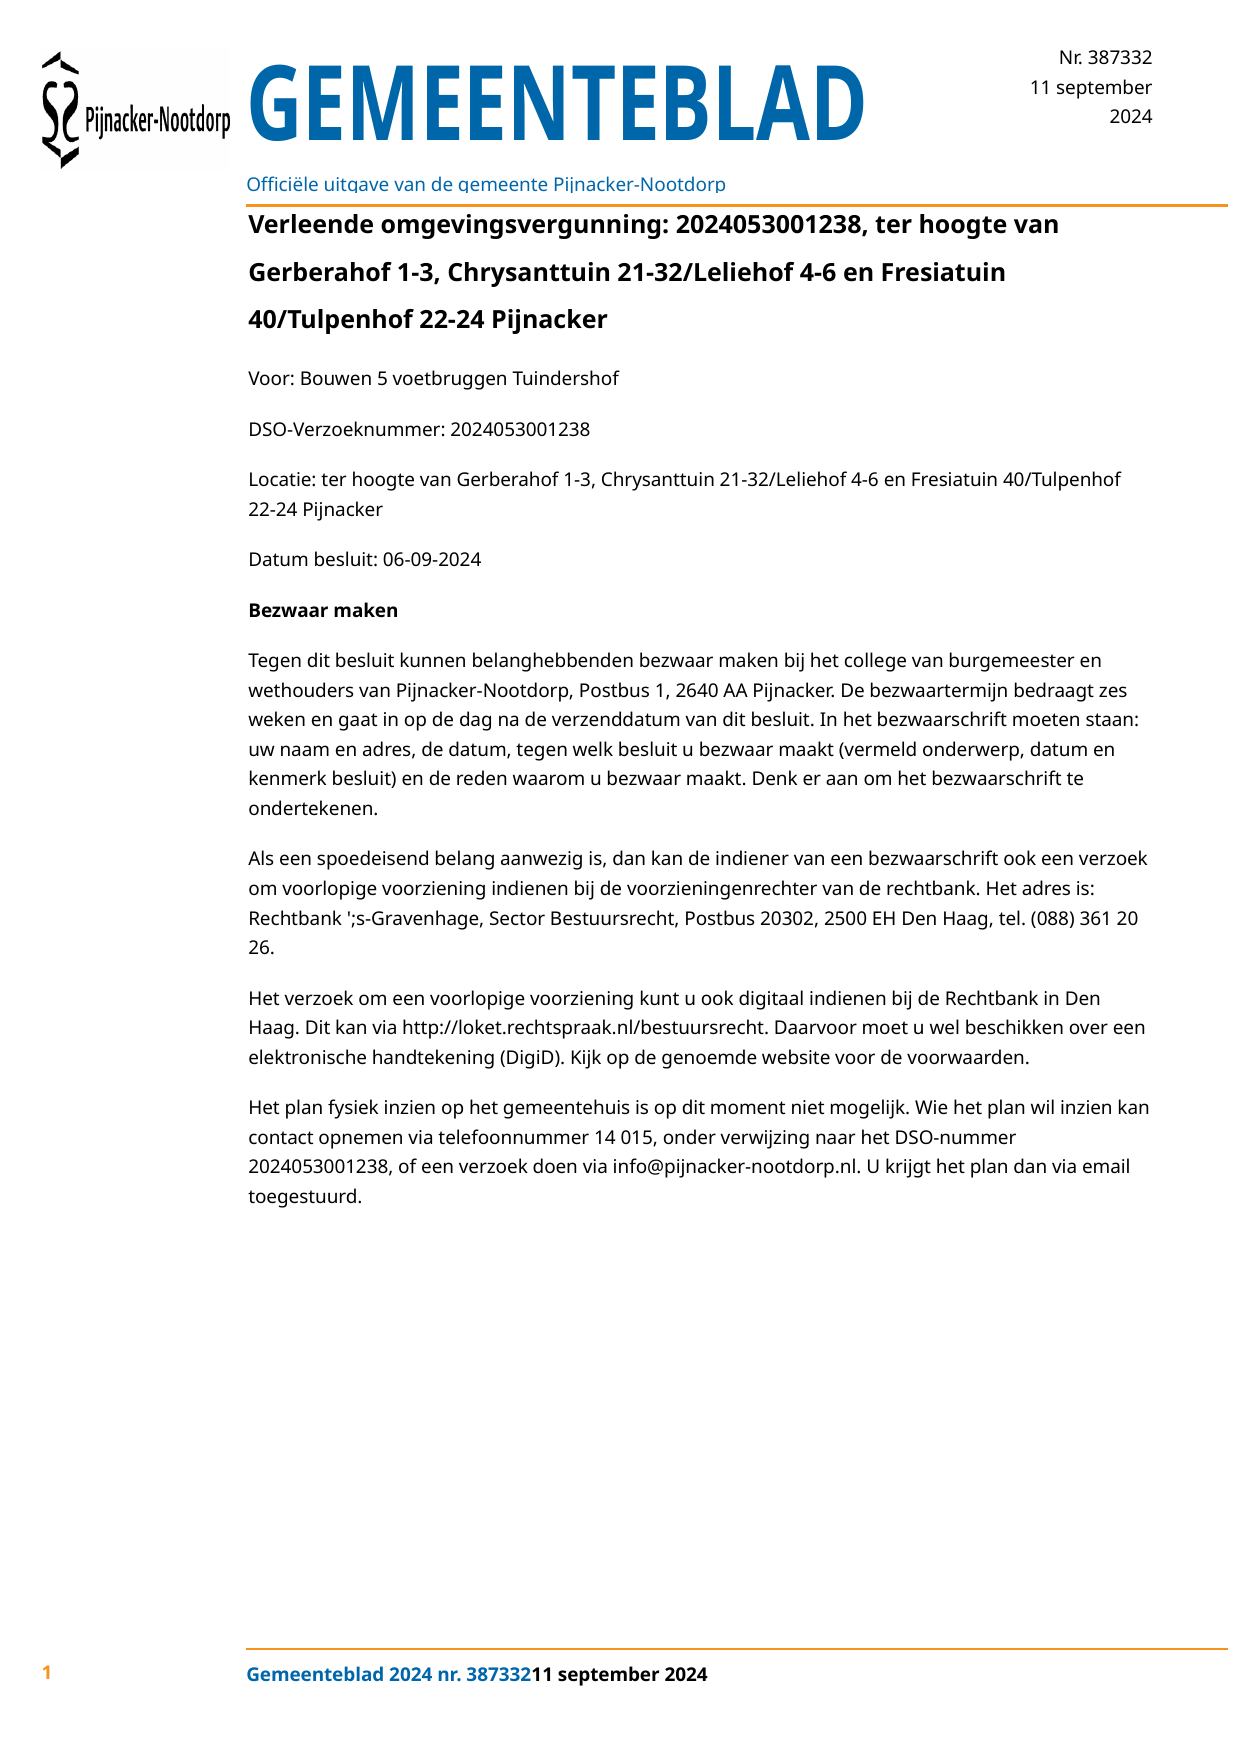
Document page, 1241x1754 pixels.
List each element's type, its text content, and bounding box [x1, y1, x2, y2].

text Locatie: ter hoogte van Gerberahof 1-3, Chrysanttuin 21-32/Leliehof 4-6 en Fresiatuin 40/Tulpenhof 22-24 Pijnacker [248, 466, 1152, 522]
text Als een spoedeisend belang aanwezig is, dan kan de indiener van een bezwaarschrift ook een verzoek om voorlopige voorziening indienen bij de voorzieningenrechter van de rechtbank. Het adres is: Rechtbank ';s-Gravenhage, Sector Bestuursrecht, Postbus 20302, 2500 EH Den Haag, tel. (088) 361 20 26. [248, 846, 1152, 960]
text DSO-Verzoeknummer: 2024053001238 [248, 416, 1152, 442]
text Datum besluit: 06-09-2024 [248, 546, 1152, 572]
text Voor: Bouwen 5 voetbruggen Tuindershof [248, 366, 1152, 391]
text Bezwaar maken [248, 597, 1152, 622]
picture [41, 47, 231, 172]
text Verleende omgevingsvergunning: 2024053001238, ter hoogte van Gerberahof 1-3, Chrysanttuin 21-32/Leliehof 4-6 en Fresiatuin 40/Tulpenhof 22-24 Pijnacker [248, 207, 1152, 336]
text Het plan fysiek inzien op het gemeentehuis is op dit moment niet mogelijk. Wie het plan wil inzien kan contact opnemen via telefoonnummer 14 015, onder verwijzing naar het DSO-nummer 2024053001238, of een verzoek doen via info@pijnacker-nootdorp.nl. U krijgt het plan dan via email toegestuurd. [248, 1094, 1152, 1209]
text Tegen dit besluit kunnen belanghebbenden bezwaar maken bij het college van burgemeester en wethouders van Pijnacker-Nootdorp, Postbus 1, 2640 AA Pijnacker. De bezwaartermijn bedraagt zes weken en gaat in op de dag na de verzenddatum van dit besluit. In het bezwaarschrift moeten staan: uw naam en adres, de datum, tegen welk besluit u bezwaar maakt (vermeld onderwerp, datum en kenmerk besluit) en de reden waarom u bezwaar maakt. Denk er aan om het bezwaarschrift te ondertekenen. [248, 647, 1152, 821]
text Het verzoek om een voorlopige voorziening kunt u ook digitaal indienen bij de Rechtbank in Den Haag. Dit kan via http://loket.rechtspraak.nl/bestuursrecht. Daarvoor moet u wel beschikken over een elektronische handtekening (DigiD). Kijk op de genoemde website voor de voorwaarden. [248, 985, 1152, 1069]
